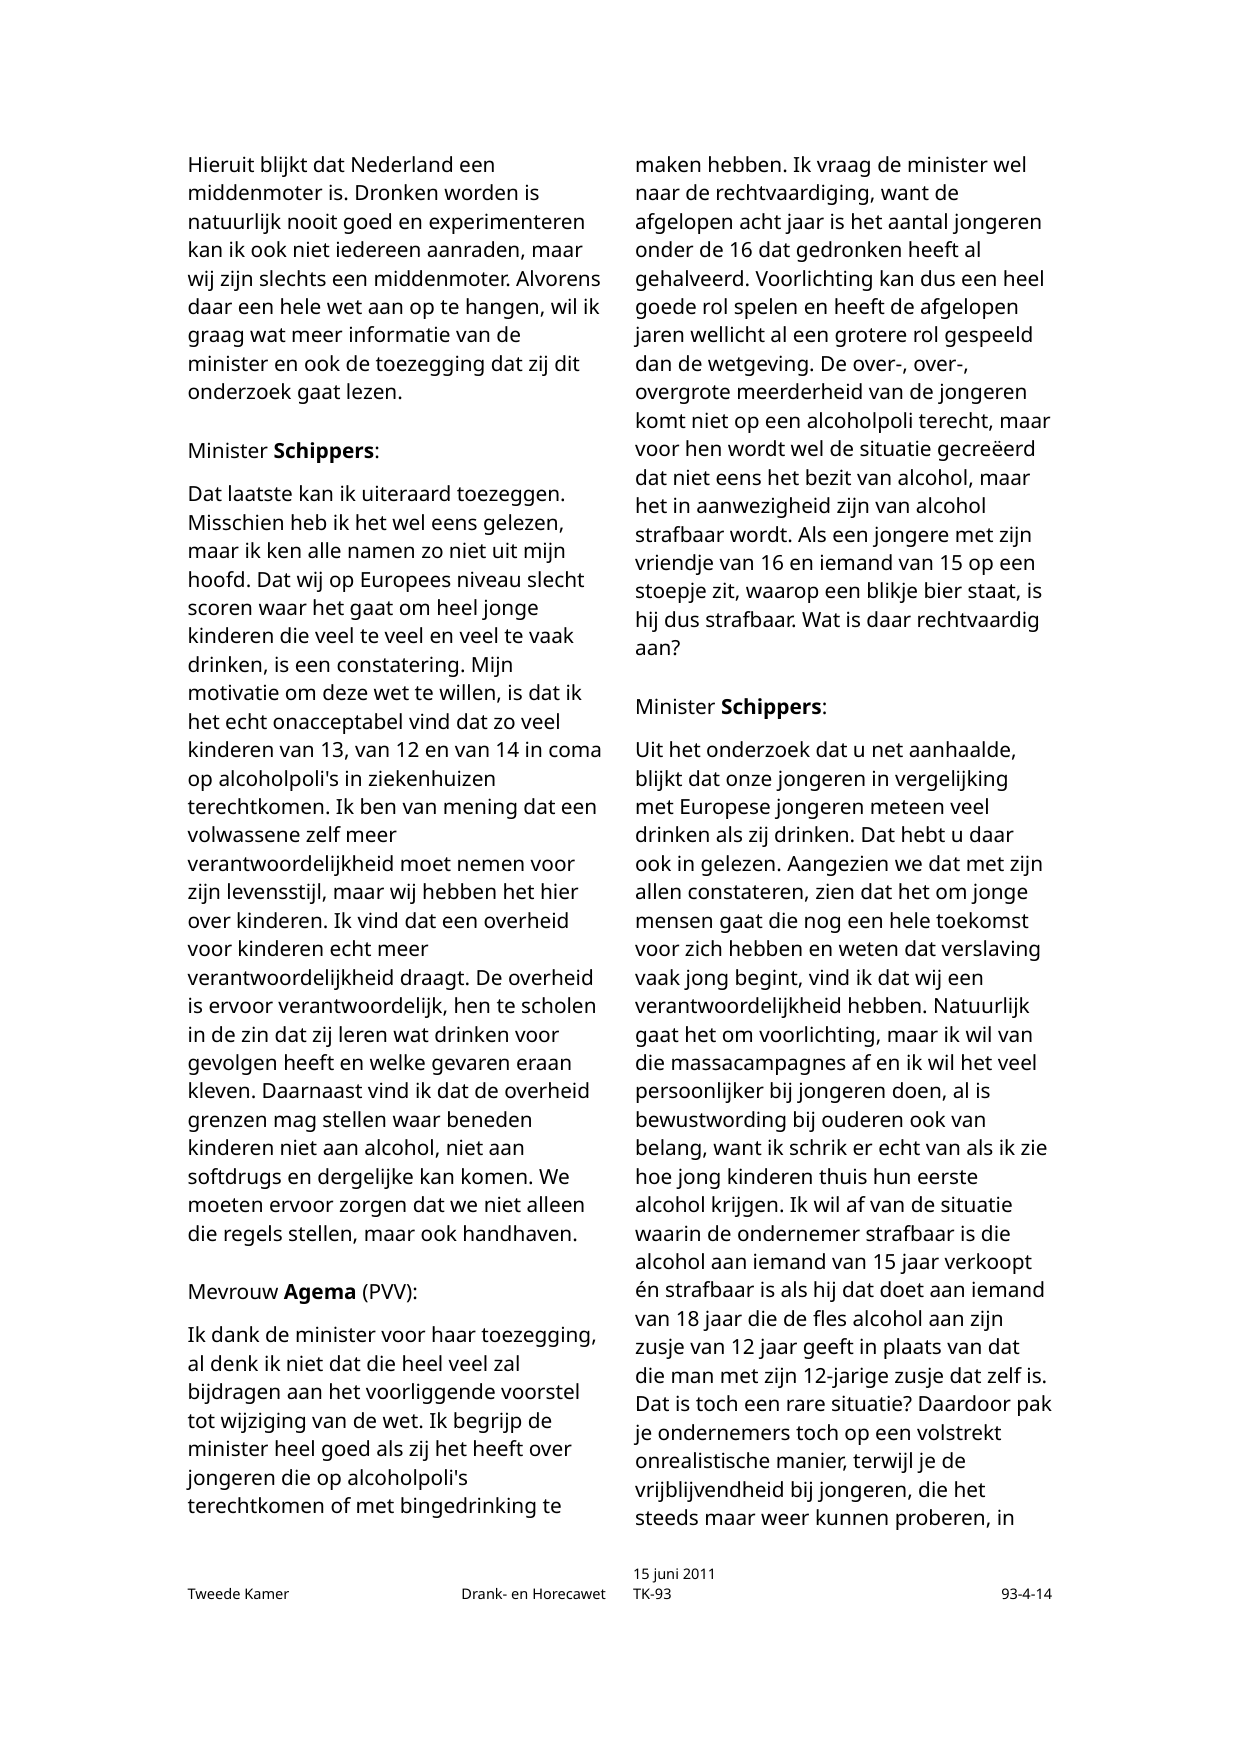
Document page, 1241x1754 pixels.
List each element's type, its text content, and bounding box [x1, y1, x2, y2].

text Minister Schippers: [635, 692, 1053, 720]
text Hieruit blijkt dat Nederland een middenmoter is. Dronken worden is natuurlijk nooit goed en experimenteren kan ik ook niet iedereen aanraden, maar wij zijn slechts een middenmoter. Alvorens daar een hele wet aan op te hangen, wil ik graag wat meer informatie van de minister en ook de toezegging dat zij dit onderzoek gaat lezen. [187, 150, 605, 406]
text Ik dank de minister voor haar toezegging, al denk ik niet dat die heel veel zal bijdragen aan het voorliggende voorstel tot wijziging van de wet. Ik begrijp de minister heel goed als zij het heeft over jongeren die op alcoholpoli's terechtkomen of met bingedrinking te [187, 1321, 605, 1520]
text Mevrouw Agema (PVV): [187, 1277, 605, 1306]
text Minister Schippers: [187, 436, 605, 464]
text Uit het onderzoek dat u net aanhaalde, blijkt dat onze jongeren in vergelijking met Europese jongeren meteen veel drinken als zij drinken. Dat hebt u daar ook in gelezen. Aangezien we dat met zijn allen constateren, zien dat het om jonge mensen gaat die nog een hele toekomst voor zich hebben en weten dat verslaving vaak jong begint, vind ik dat wij een verantwoordelijkheid hebben. Natuurlijk gaat het om voorlichting, maar ik wil van die massacampagnes af en ik wil het veel persoonlijker bij jongeren doen, al is bewustwording bij ouderen ook van belang, want ik schrik er echt van als ik zie hoe jong kinderen thuis hun eerste alcohol krijgen. Ik wil af van de situatie waarin de ondernemer strafbaar is die alcohol aan iemand van 15 jaar verkoopt én strafbaar is als hij dat doet aan iemand van 18 jaar die de fles alcohol aan zijn zusje van 12 jaar geeft in plaats van dat die man met zijn 12-jarige zusje dat zelf is. Dat is toch een rare situatie? Daardoor pak je ondernemers toch op een volstrekt onrealistische manier, terwijl je de vrijblijvendheid bij jongeren, die het steeds maar weer kunnen proberen, in [635, 735, 1053, 1532]
text maken hebben. Ik vraag de minister wel naar de rechtvaardiging, want de afgelopen acht jaar is het aantal jongeren onder de 16 dat gedronken heeft al gehalveerd. Voorlichting kan dus een heel goede rol spelen en heeft de afgelopen jaren wellicht al een grotere rol gespeeld dan de wetgeving. De over-, over-, overgrote meerderheid van de jongeren komt niet op een alcoholpoli terecht, maar voor hen wordt wel de situatie gecreëerd dat niet eens het bezit van alcohol, maar het in aanwezigheid zijn van alcohol strafbaar wordt. Als een jongere met zijn vriendje van 16 en iemand van 15 op een stoepje zit, waarop een blikje bier staat, is hij dus strafbaar. Wat is daar rechtvaardig aan? [635, 150, 1053, 662]
text Dat laatste kan ik uiteraard toezeggen. Misschien heb ik het wel eens gelezen, maar ik ken alle namen zo niet uit mijn hoofd. Dat wij op Europees niveau slecht scoren waar het gaat om heel jonge kinderen die veel te veel en veel te vaak drinken, is een constatering. Mijn motivatie om deze wet te willen, is dat ik het echt onacceptabel vind dat zo veel kinderen van 13, van 12 en van 14 in coma op alcoholpoli's in ziekenhuizen terechtkomen. Ik ben van mening dat een volwassene zelf meer verantwoordelijkheid moet nemen voor zijn levensstijl, maar wij hebben het hier over kinderen. Ik vind dat een overheid voor kinderen echt meer verantwoordelijkheid draagt. De overheid is ervoor verantwoordelijk, hen te scholen in de zin dat zij leren wat drinken voor gevolgen heeft en welke gevaren eraan kleven. Daarnaast vind ik dat de overheid grenzen mag stellen waar beneden kinderen niet aan alcohol, niet aan softdrugs en dergelijke kan komen. We moeten ervoor zorgen dat we niet alleen die regels stellen, maar ook handhaven. [187, 479, 605, 1247]
